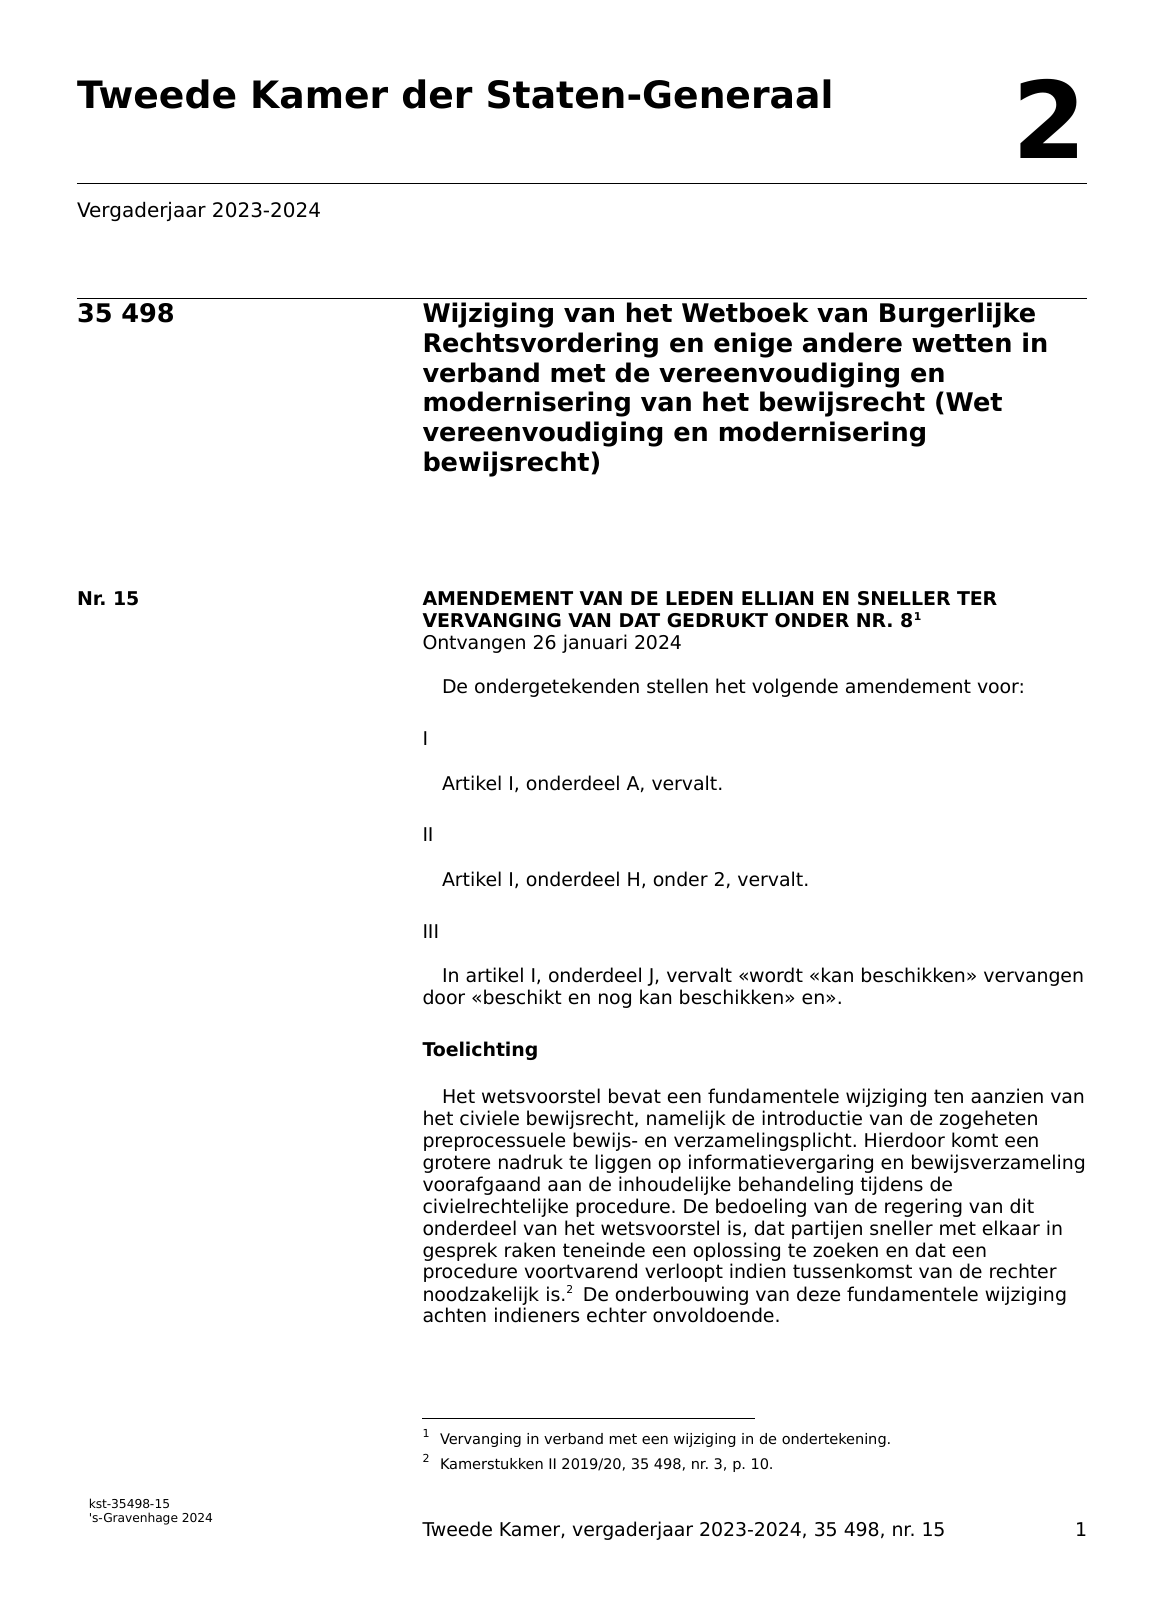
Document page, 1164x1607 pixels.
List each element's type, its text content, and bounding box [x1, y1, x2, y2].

subtitle I [422, 728, 1087, 750]
subtitle II [422, 824, 1087, 846]
subtitle III [422, 921, 1087, 942]
subtitle Nr. 15 AMENDEMENT VAN DE LEDEN ELLIAN EN SNELLER TER VERVANGING VAN DAT GEDRUKT ONDER NR. 8 [77, 588, 1087, 632]
table_header 2 [886, 59, 1087, 183]
text Het wetsvoorstel bevat een fundamentele wijziging ten aanzien van het civiele bewijsrecht, namelijk de introductie van de zogeheten preprocessuele bewijs- en verzamelingsplicht. Hierdoor komt een grotere nadruk te liggen op informatievergaring en bewijsverzameling voorafgaand aan de inhoudelijke behandeling tijdens de civielrechtelijke procedure. De bedoeling van de regering van dit onderdeel van het wetsvoorstel is, dat partijen sneller met elkaar in gesprek raken teneinde een oplossing te zoeken en dat een procedure voortvarend verloopt indien tussenkomst van de rechter noodzakelijk is. De onderbouwing van deze fundamentele wijziging achten indieners echter onvoldoende. [422, 1086, 1087, 1327]
text Kamerstukken II 2019/20, 35 498, nr. 3, p. 10. [422, 1452, 1087, 1474]
text In artikel I, onderdeel J, vervalt «wordt «kan beschikken» vervangen door «beschikt en nog kan beschikken» en». [422, 965, 1087, 1009]
text Artikel I, onderdeel A, vervalt. [422, 772, 1087, 794]
table_header Tweede Kamer der Staten-Generaal [77, 59, 886, 183]
text Vervanging in verband met een wijziging in de ondertekening. [422, 1427, 1087, 1449]
text De ondergetekenden stellen het volgende amendement voor: [422, 676, 1087, 698]
text kst-35498-15 [88, 1497, 323, 1511]
text Artikel I, onderdeel H, onder 2, vervalt. [422, 868, 1087, 891]
subtitle 35 498 Wijziging van het Wetboek van Burgerlijke Rechtsvordering en enige andere wetten in verband met de vereenvoudiging en modernisering van het bewijsrecht (Wet vereenvoudiging en modernisering bewijsrecht) [77, 299, 1087, 477]
table_cell Vergaderjaar 2023-2024 [77, 184, 1087, 298]
text Ontvangen 26 januari 2024 [422, 632, 1087, 654]
text 's-Gravenhage 2024 [88, 1511, 323, 1525]
subtitle Toelichting [422, 1039, 1087, 1061]
